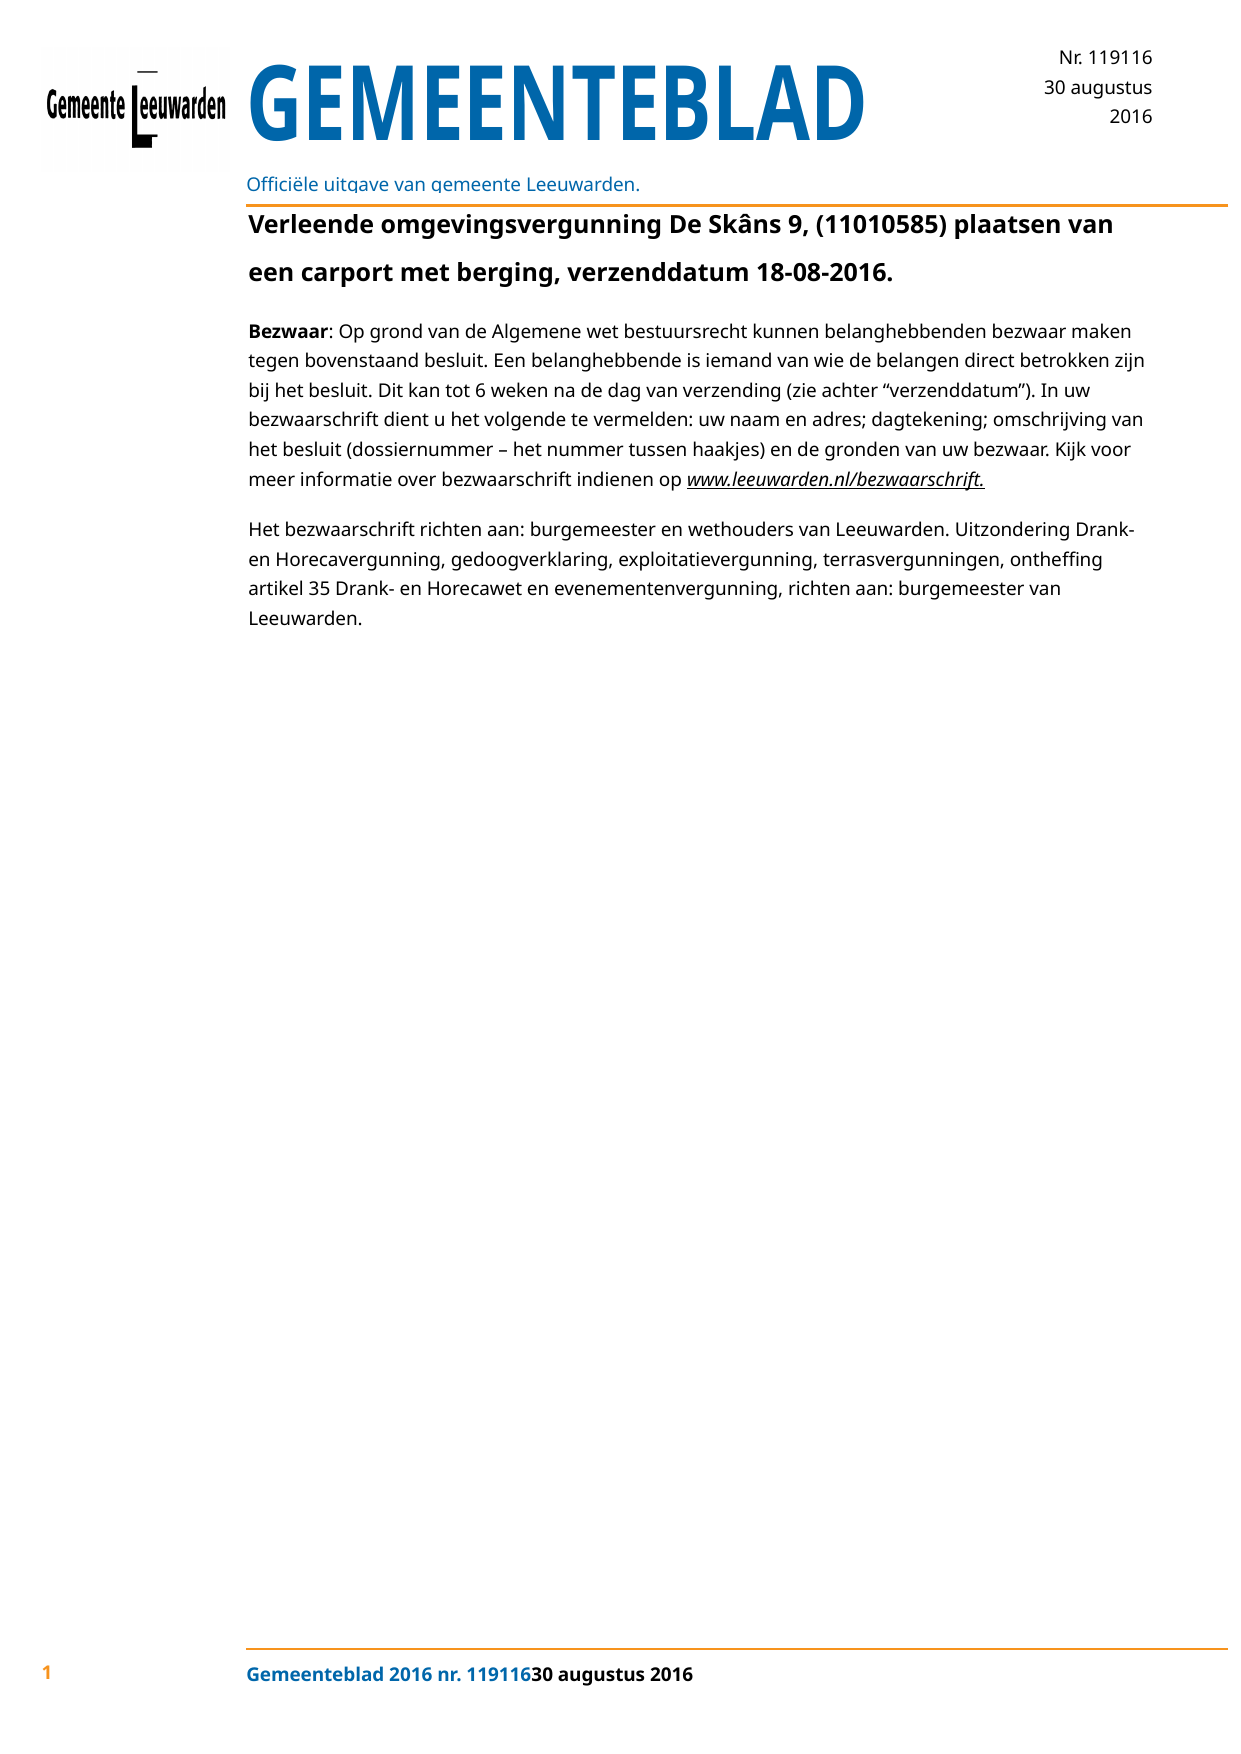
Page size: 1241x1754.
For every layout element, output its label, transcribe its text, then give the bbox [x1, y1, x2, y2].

text Bezwaar: Op grond van de Algemene wet bestuursrecht kunnen belanghebbenden bezwaar maken tegen bovenstaand besluit. Een belanghebbende is iemand van wie de belangen direct betrokken zijn bij het besluit. Dit kan tot 6 weken na de dag van verzending (zie achter “verzenddatum”). In uw bezwaarschrift dient u het volgende te vermelden: uw naam en adres; dagtekening; omschrijving van het besluit (dossiernummer – het nummer tussen haakjes) en de gronden van uw bezwaar. Kijk voor meer informatie over bezwaarschrift indienen op www.leeuwarden.nl/bezwaarschrift. [248, 318, 1152, 492]
text Verleende omgevingsvergunning De Skâns 9, (11010585) plaatsen van een carport met berging, verzenddatum 18-08-2016. [248, 207, 1152, 288]
text Het bezwaarschrift richten aan: burgemeester en wethouders van Leeuwarden. Uitzondering Drank- en Horecavergunning, gedoogverklaring, exploitatievergunning, terrasvergunningen, ontheffing artikel 35 Drank- en Horecawet en evenementenvergunning, richten aan: burgemeester van Leeuwarden. [248, 516, 1152, 631]
picture [41, 47, 231, 172]
